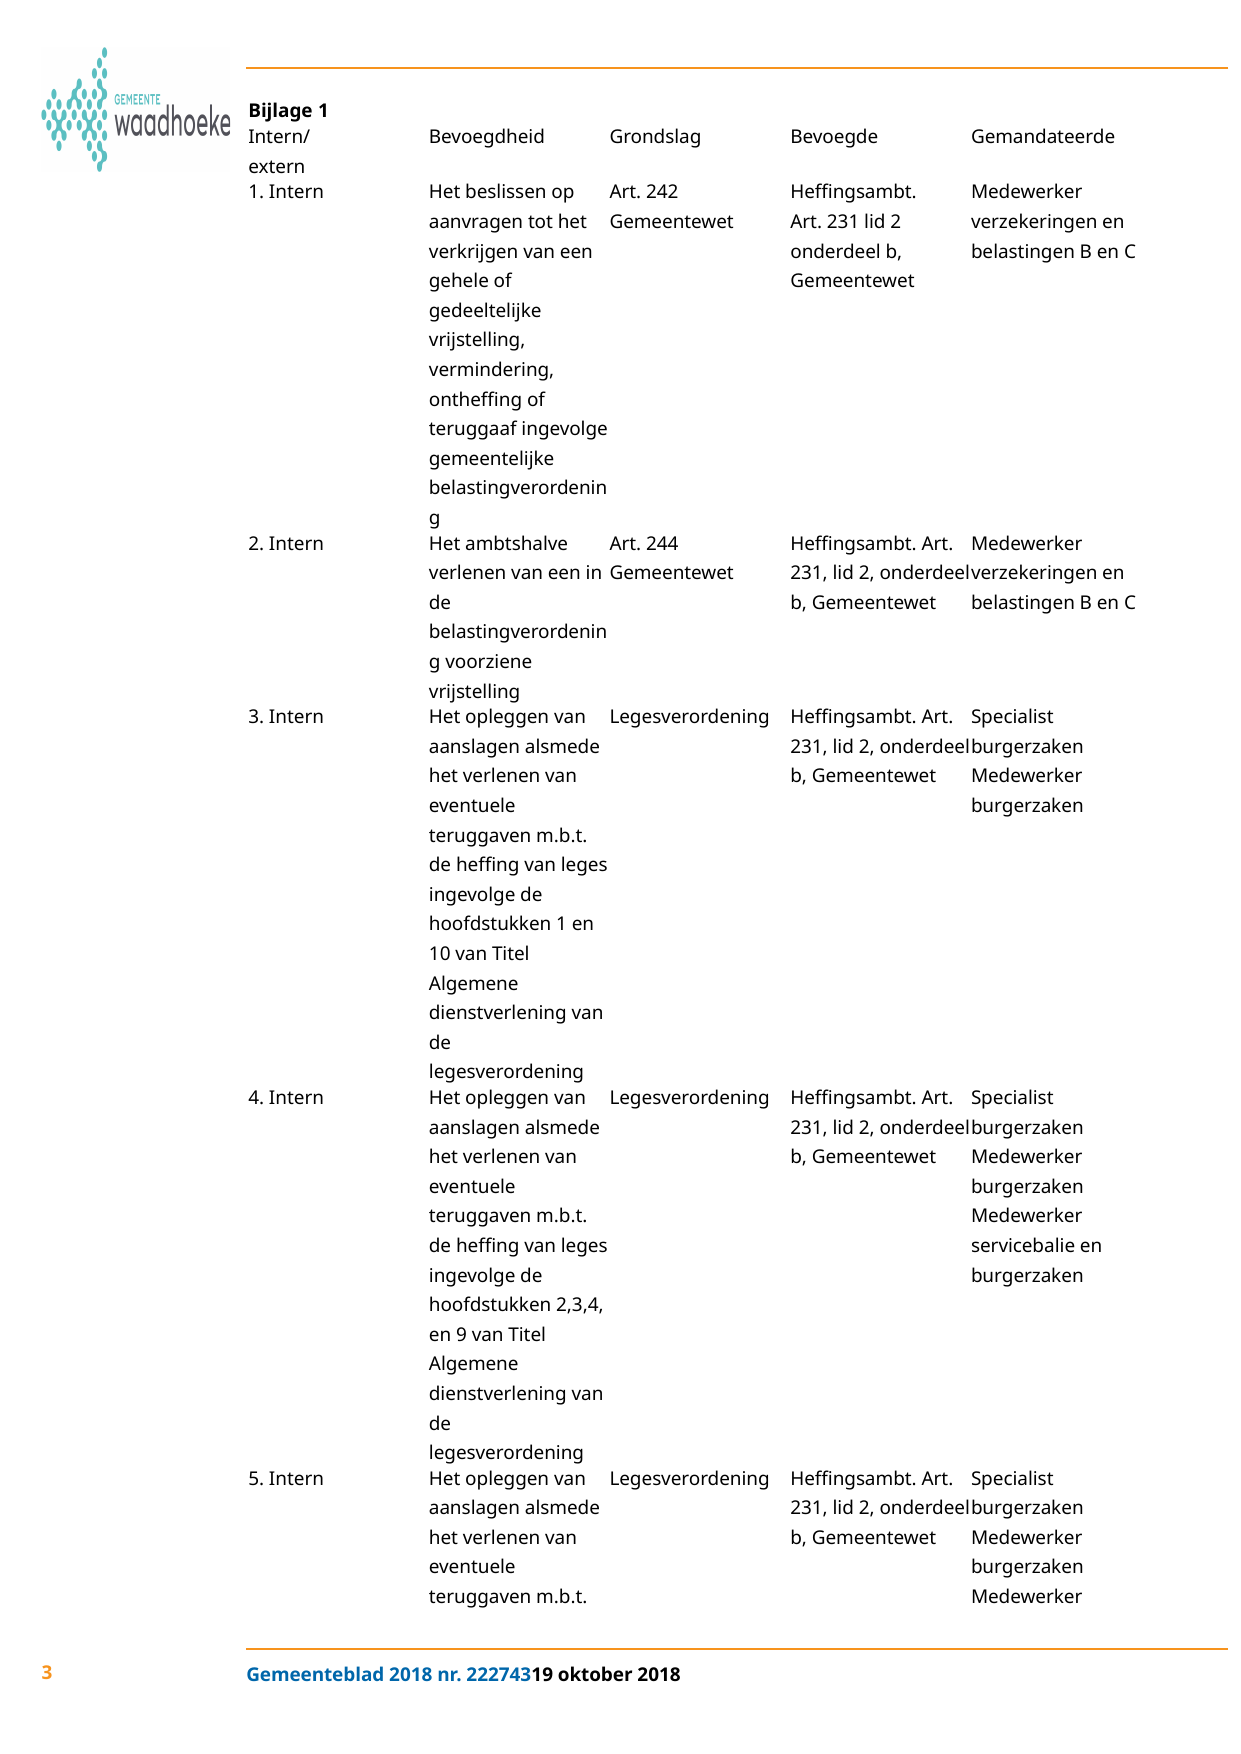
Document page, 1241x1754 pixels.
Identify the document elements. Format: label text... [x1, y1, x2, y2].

table_header Intern/ extern [248, 124, 429, 179]
table_cell Specialist burgerzaken Medewerker burgerzaken Medewerker [971, 1465, 1152, 1609]
table_cell Het opleggen van aanslagen alsmede het verlenen van eventuele teruggaven m.b.t. de heffing van leges ingevolge de hoofdstukken 2,3,4, en 9 van Titel Algemene dienstverlening van de legesverordening [429, 1084, 609, 1465]
picture [41, 47, 231, 172]
text Bijlage 1 [248, 95, 1152, 123]
table_cell Legesverordening [609, 1084, 790, 1465]
table_cell 1. Intern [248, 179, 429, 530]
table_cell 4. Intern [248, 1084, 429, 1465]
table_header Gemandateerde [971, 124, 1152, 179]
table_header Grondslag [609, 124, 790, 179]
table_cell Specialist burgerzaken Medewerker burgerzaken Medewerker servicebalie en burgerzaken [971, 1084, 1152, 1465]
table_header Bevoegdheid [429, 124, 609, 179]
table_cell Heffingsambt. Art. 231 lid 2 onderdeel b, Gemeentewet [790, 179, 971, 530]
table_cell 3. Intern [248, 704, 429, 1084]
table_cell Heffingsambt. Art. 231, lid 2, onderdeel b, Gemeentewet [790, 704, 971, 1084]
table_cell Het ambtshalve verlenen van een in de belastingverordening voorziene vrijstelling [429, 530, 609, 703]
table_header Bevoegde [790, 124, 971, 179]
table_cell Het opleggen van aanslagen alsmede het verlenen van eventuele teruggaven m.b.t. [429, 1465, 609, 1609]
table_cell Het opleggen van aanslagen alsmede het verlenen van eventuele teruggaven m.b.t. de heffing van leges ingevolge de hoofdstukken 1 en 10 van Titel Algemene dienstverlening van de legesverordening [429, 704, 609, 1084]
table_cell Het beslissen op aanvragen tot het verkrijgen van een gehele of gedeeltelijke vrijstelling, vermindering, ontheffing of teruggaaf ingevolge gemeentelijke belastingverordening [429, 179, 609, 530]
table_cell Heffingsambt. Art. 231, lid 2, onderdeel b, Gemeentewet [790, 530, 971, 703]
table_cell Legesverordening [609, 704, 790, 1084]
table_cell Art. 244 Gemeentewet [609, 530, 790, 703]
table_cell Specialist burgerzaken Medewerker burgerzaken [971, 704, 1152, 1084]
table_cell 5. Intern [248, 1465, 429, 1609]
table_cell Art. 242 Gemeentewet [609, 179, 790, 530]
table_cell Legesverordening [609, 1465, 790, 1609]
table_cell Heffingsambt. Art. 231, lid 2, onderdeel b, Gemeentewet [790, 1465, 971, 1609]
table_cell Medewerker verzekeringen en belastingen B en C [971, 179, 1152, 530]
table_cell Heffingsambt. Art. 231, lid 2, onderdeel b, Gemeentewet [790, 1084, 971, 1465]
table_cell 2. Intern [248, 530, 429, 703]
table_cell Medewerker verzekeringen en belastingen B en C [971, 530, 1152, 703]
